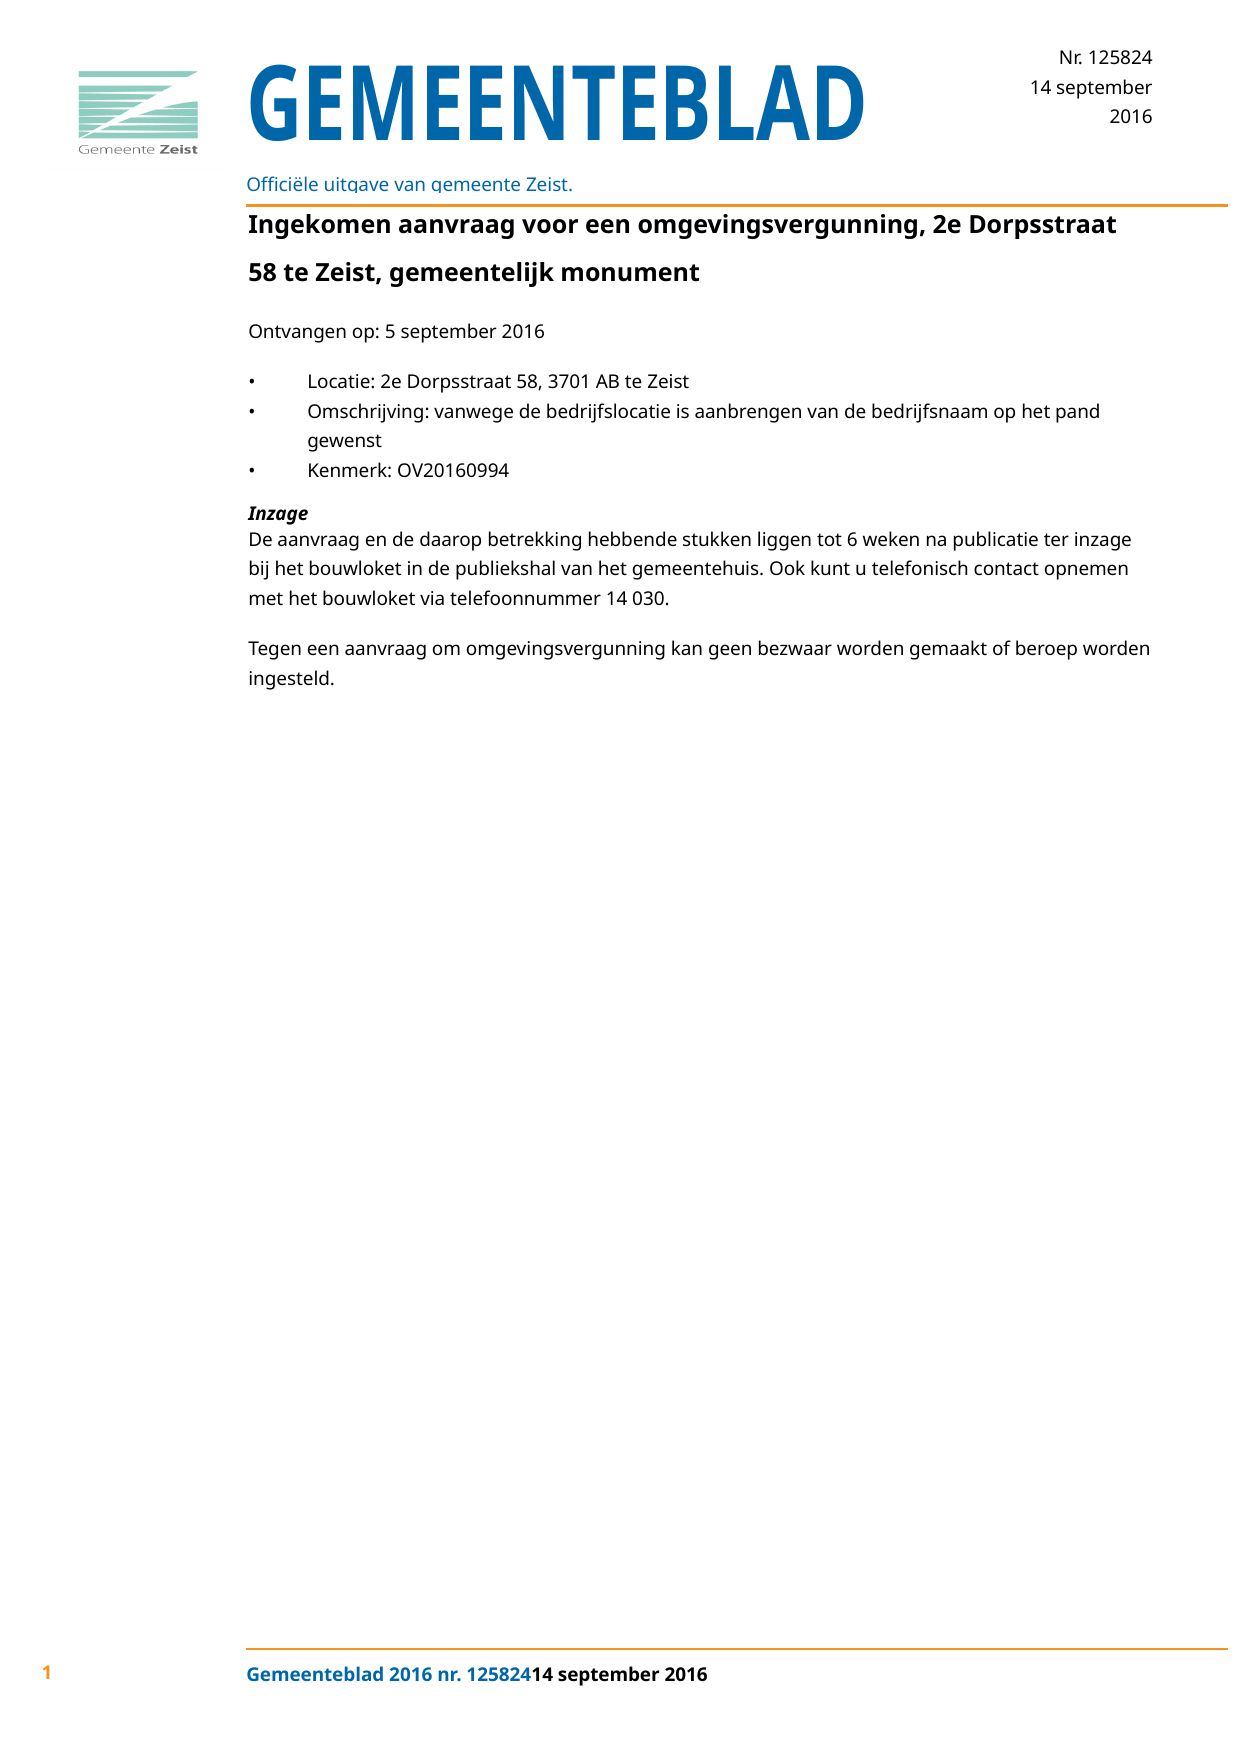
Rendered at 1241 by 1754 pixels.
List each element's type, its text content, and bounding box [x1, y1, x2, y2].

text Tegen een aanvraag om omgevingsvergunning kan geen bezwaar worden gemaakt of beroep worden ingesteld. [248, 636, 1152, 691]
text Ingekomen aanvraag voor een omgevingsvergunning, 2e Dorpsstraat 58 te Zeist, gemeentelijk monument [248, 207, 1152, 288]
text Ontvangen op: 5 september 2016 [248, 318, 1152, 344]
text De aanvraag en de daarop betrekking hebbende stukken liggen tot 6 weken na publicatie ter inzage bij het bouwloket in de publiekshal van het gemeentehuis. Ook kunt u telefonisch contact opnemen met het bouwloket via telefoonnummer 14 030. [248, 526, 1152, 611]
list Locatie: 2e Dorpsstraat 58, 3701 AB te Zeist [248, 368, 1152, 394]
text Inzage [248, 500, 1152, 526]
list Omschrijving: vanwege de bedrijfslocatie is aanbrengen van de bedrijfsnaam op het pand gewenst [248, 398, 1152, 453]
picture [41, 47, 231, 172]
list Kenmerk: OV20160994 [248, 457, 1152, 483]
